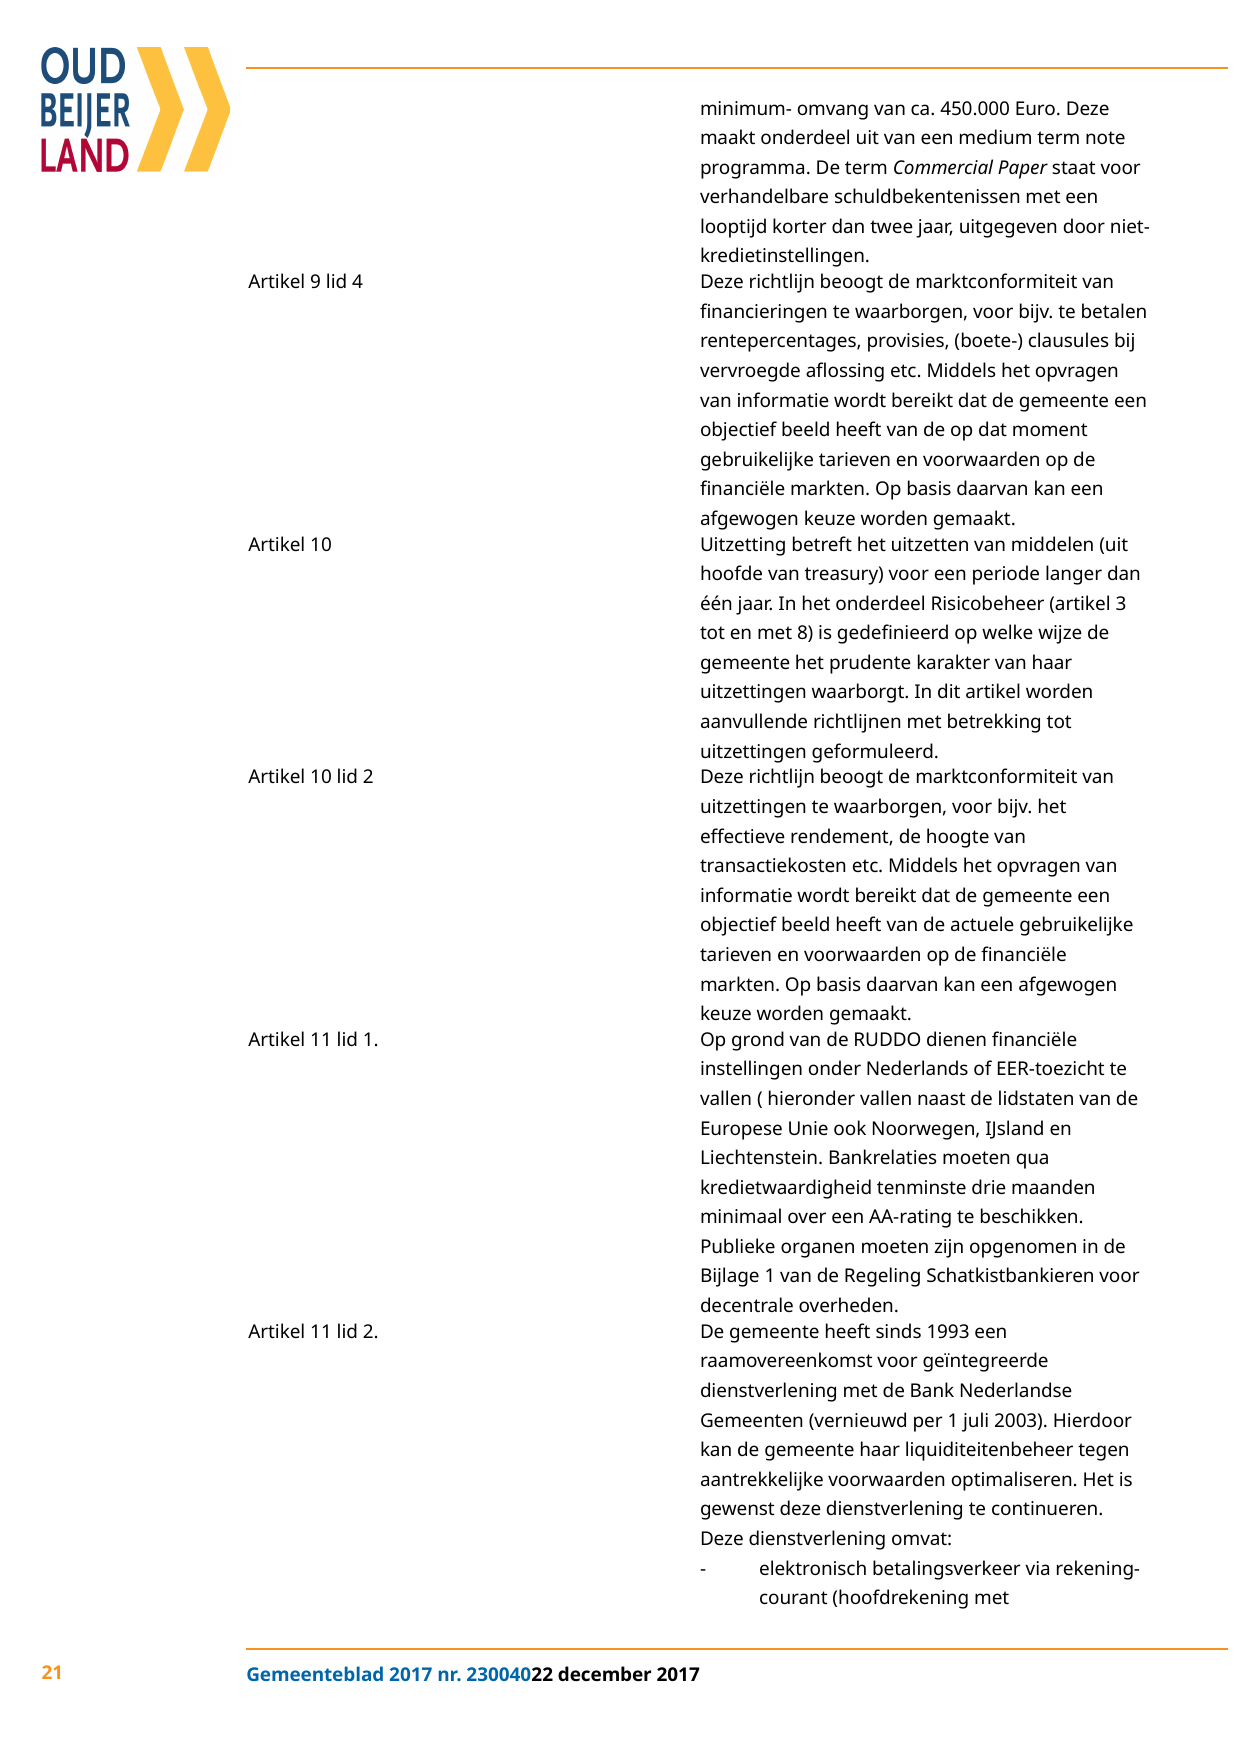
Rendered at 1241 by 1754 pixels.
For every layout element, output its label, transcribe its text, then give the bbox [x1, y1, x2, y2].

table_cell Artikel 9 lid 4 [248, 269, 700, 531]
table_cell Artikel 11 lid 2. [248, 1318, 700, 1610]
table_cell Artikel 11 lid 1. [248, 1026, 700, 1318]
table_cell Artikel 10 lid 2 [248, 764, 700, 1026]
table_cell Uitzetting betreft het uitzetten van middelen (uit hoofde van treasury) voor een periode langer dan één jaar. In het onderdeel Risicobeheer (artikel 3 tot en met 8) is gedefinieerd op welke wijze de gemeente het prudente karakter van haar uitzettingen waarborgt. In dit artikel worden aanvullende richtlijnen met betrekking tot uitzettingen geformuleerd. [700, 531, 1152, 764]
table_cell Deze richtlijn beoogt de marktconformiteit van financieringen te waarborgen, voor bijv. te betalen rentepercentages, provisies, (boete-) clausules bij vervroegde aflossing etc. Middels het opvragen van informatie wordt bereikt dat de gemeente een objectief beeld heeft van de op dat moment gebruikelijke tarieven en voorwaarden op de financiële markten. Op basis daarvan kan een afgewogen keuze worden gemaakt. [700, 269, 1152, 531]
picture [41, 47, 231, 172]
table_cell Deze richtlijn beoogt de marktconformiteit van uitzettingen te waarborgen, voor bijv. het effectieve rendement, de hoogte van transactiekosten etc. Middels het opvragen van informatie wordt bereikt dat de gemeente een objectief beeld heeft van de actuele gebruikelijke tarieven en voorwaarden op de financiële markten. Op basis daarvan kan een afgewogen keuze worden gemaakt. [700, 764, 1152, 1026]
table_cell Op grond van de RUDDO dienen financiële instellingen onder Nederlands of EER-toezicht te vallen ( hieronder vallen naast de lidstaten van de Europese Unie ook Noorwegen, IJsland en Liechtenstein. Bankrelaties moeten qua kredietwaardigheid tenminste drie maanden minimaal over een AA-rating te beschikken. Publieke organen moeten zijn opgenomen in de Bijlage 1 van de Regeling Schatkistbankieren voor decentrale overheden. [700, 1026, 1152, 1318]
table_cell [248, 95, 700, 268]
table_cell minimum- omvang van ca. 450.000 Euro. Deze maakt onderdeel uit van een medium term note programma. De term Commercial Paper staat voor verhandelbare schuldbekentenissen met een looptijd korter dan twee jaar, uitgegeven door niet-kredietinstellingen. [700, 95, 1152, 268]
table_cell De gemeente heeft sinds 1993 een raamovereenkomst voor geïntegreerde dienstverlening met de Bank Nederlandse Gemeenten (vernieuwd per 1 juli 2003). Hierdoor kan de gemeente haar liquiditeitenbeheer tegen aantrekkelijke voorwaarden optimaliseren. Het is gewenst deze dienstverlening te continueren. Deze dienstverlening omvat: elektronisch betalingsverkeer via rekening-courant (hoofdrekening met [700, 1318, 1152, 1610]
table_cell Artikel 10 [248, 531, 700, 764]
